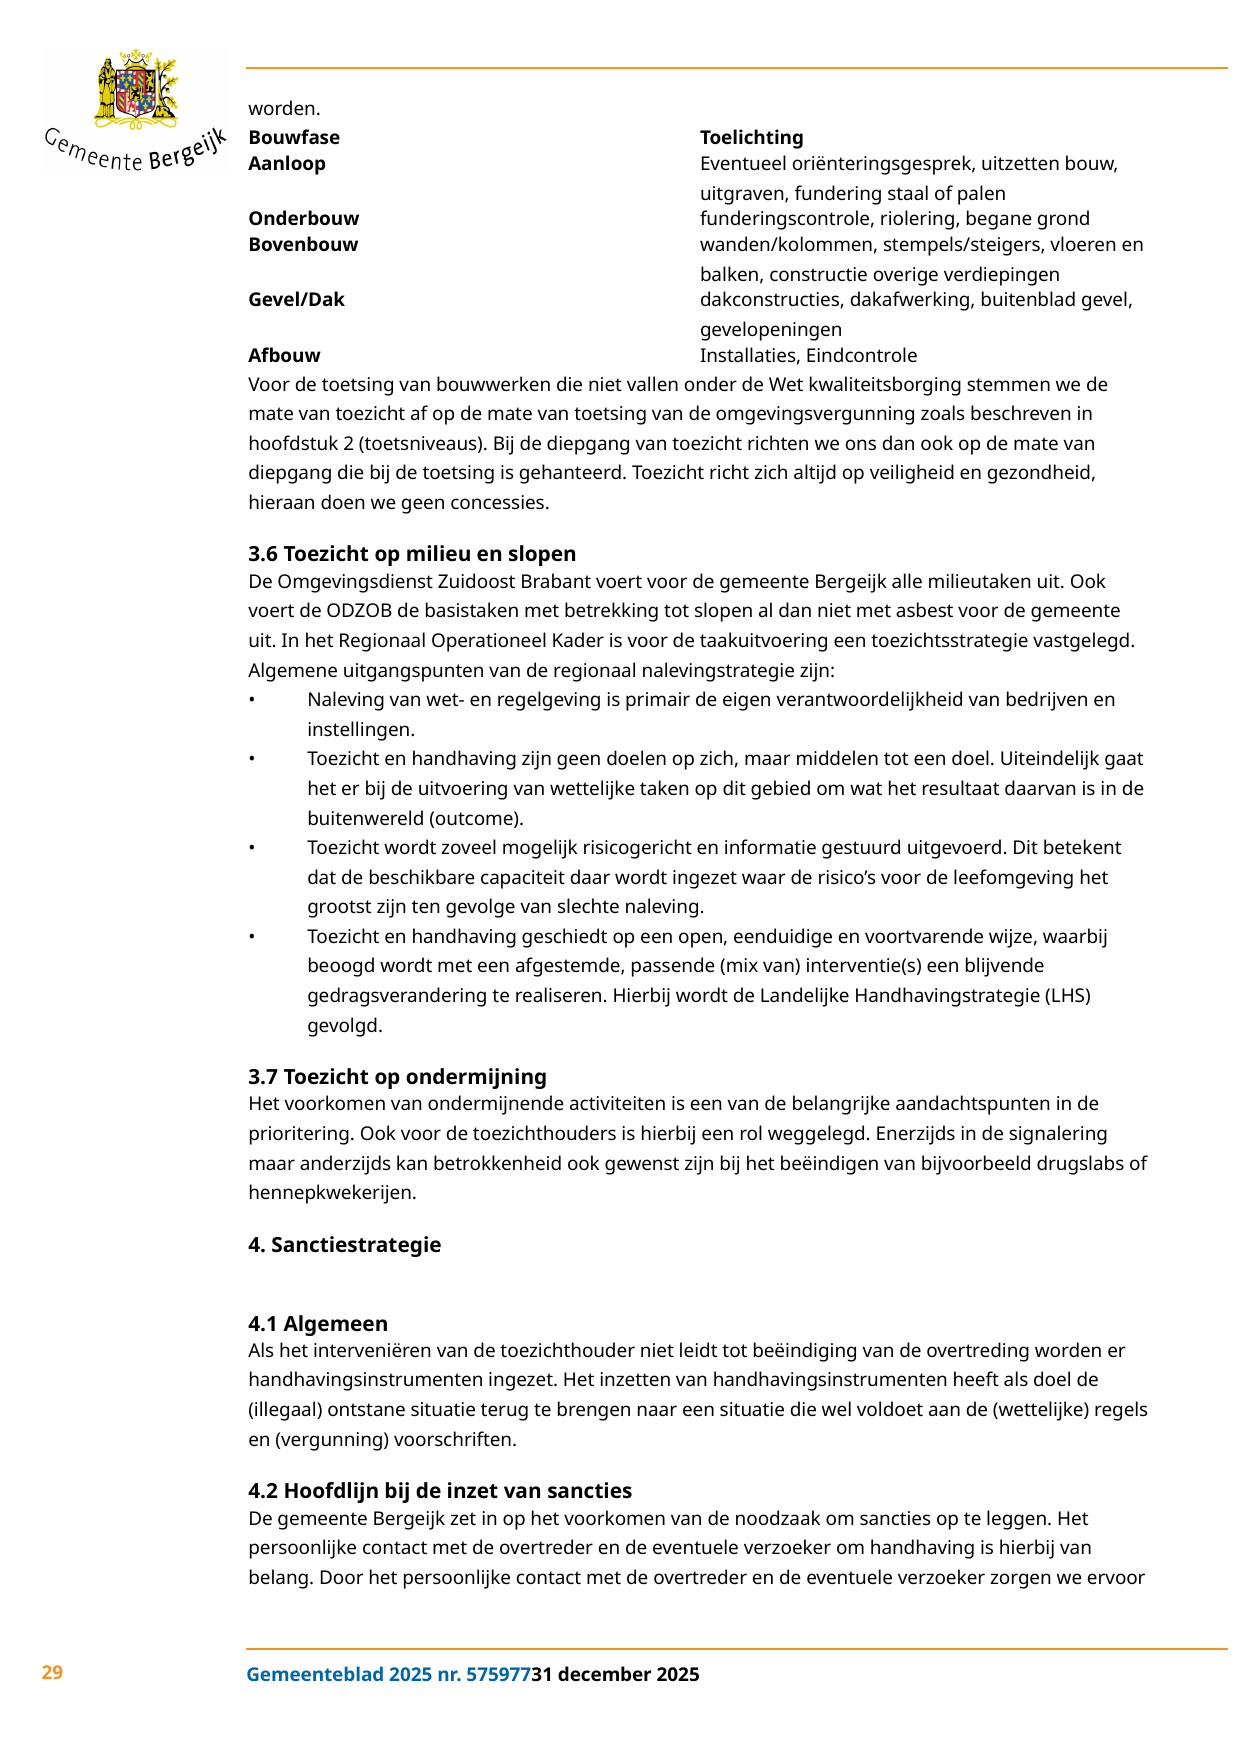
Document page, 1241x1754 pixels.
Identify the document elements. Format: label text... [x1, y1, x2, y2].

table_cell Onderbouw [248, 206, 700, 231]
table_cell Installaties, Eindcontrole [700, 342, 1152, 368]
text De Omgevingsdienst Zuidoost Brabant voert voor de gemeente Bergeijk alle milieutaken uit. Ook voert de ODZOB de basistaken met betrekking tot slopen al dan niet met asbest voor de gemeente uit. In het Regionaal Operationeel Kader is voor de taakuitvoering een toezichtsstrategie vastgelegd. Algemene uitgangspunten van de regionaal nalevingstrategie zijn: [248, 568, 1152, 682]
table_cell dakconstructies, dakafwerking, buitenblad gevel, gevelopeningen [700, 287, 1152, 342]
picture [41, 47, 231, 172]
table_cell wanden/kolommen, stempels/steigers, vloeren en balken, constructie overige verdiepingen [700, 231, 1152, 287]
table_header Toelichting [700, 125, 1152, 150]
text 4.1 Algemeen [248, 1309, 1152, 1337]
table_cell Aanloop [248, 150, 700, 206]
table_cell Afbouw [248, 342, 700, 368]
text 4.2 Hoofdlijn bij de inzet van sancties [248, 1476, 1152, 1505]
text Het voorkomen van ondermijnende activiteiten is een van de belangrijke aandachtspunten in de prioritering. Ook voor de toezichthouders is hierbij een rol weggelegd. Enerzijds in de signalering maar anderzijds kan betrokkenheid ook gewenst zijn bij het beëindigen van bijvoorbeeld drugslabs of hennepkwekerijen. [248, 1091, 1152, 1205]
text Voor de toetsing van bouwwerken die niet vallen onder de Wet kwaliteitsborging stemmen we de mate van toezicht af op de mate van toetsing van de omgevingsvergunning zoals beschreven in hoofdstuk 2 (toetsniveaus). Bij de diepgang van toezicht richten we ons dan ook op de mate van diepgang die bij de toetsing is gehanteerd. Toezicht richt zich altijd op veiligheid en gezondheid, hieraan doen we geen concessies. [248, 371, 1152, 515]
text 4. Sanctiestrategie [248, 1230, 1152, 1258]
table_header Bouwfase [248, 125, 700, 150]
text 3.7 Toezicht op ondermijning [248, 1062, 1152, 1091]
text De gemeente Bergeijk zet in op het voorkomen van de noodzaak om sancties op te leggen. Het persoonlijke contact met de overtreder en de eventuele verzoeker om handhaving is hierbij van belang. Door het persoonlijke contact met de overtreder en de eventuele verzoeker zorgen we ervoor [248, 1505, 1152, 1589]
table_cell Gevel/Dak [248, 287, 700, 342]
list Toezicht en handhaving zijn geen doelen op zich, maar middelen tot een doel. Uiteindelijk gaat het er bij de uitvoering van wettelijke taken op dit gebied om wat het resultaat daarvan is in de buitenwereld (outcome). [248, 746, 1152, 830]
table_cell Bovenbouw [248, 231, 700, 287]
table_cell funderingscontrole, riolering, begane grond [700, 206, 1152, 231]
text Als het interveniëren van de toezichthouder niet leidt tot beëindiging van de overtreding worden er handhavingsinstrumenten ingezet. Het inzetten van handhavingsinstrumenten heeft als doel de (illegaal) ontstane situatie terug te brengen naar een situatie die wel voldoet aan de (wettelijke) regels en (vergunning) voorschriften. [248, 1337, 1152, 1452]
list Naleving van wet- en regelgeving is primair de eigen verantwoordelijkheid van bedrijven en instellingen. [248, 686, 1152, 742]
table_cell Eventueel oriënteringsgesprek, uitzetten bouw, uitgraven, fundering staal of palen [700, 150, 1152, 206]
text worden. [248, 95, 1152, 121]
list Toezicht wordt zoveel mogelijk risicogericht en informatie gestuurd uitgevoerd. Dit betekent dat de beschikbare capaciteit daar wordt ingezet waar de risico’s voor de leefomgeving het grootst zijn ten gevolge van slechte naleving. [248, 834, 1152, 919]
list Toezicht en handhaving geschiedt op een open, eenduidige en voortvarende wijze, waarbij beoogd wordt met een afgestemde, passende (mix van) interventie(s) een blijvende gedragsverandering te realiseren. Hierbij wordt de Landelijke Handhavingstrategie (LHS) gevolgd. [248, 923, 1152, 1037]
text 3.6 Toezicht op milieu en slopen [248, 539, 1152, 568]
